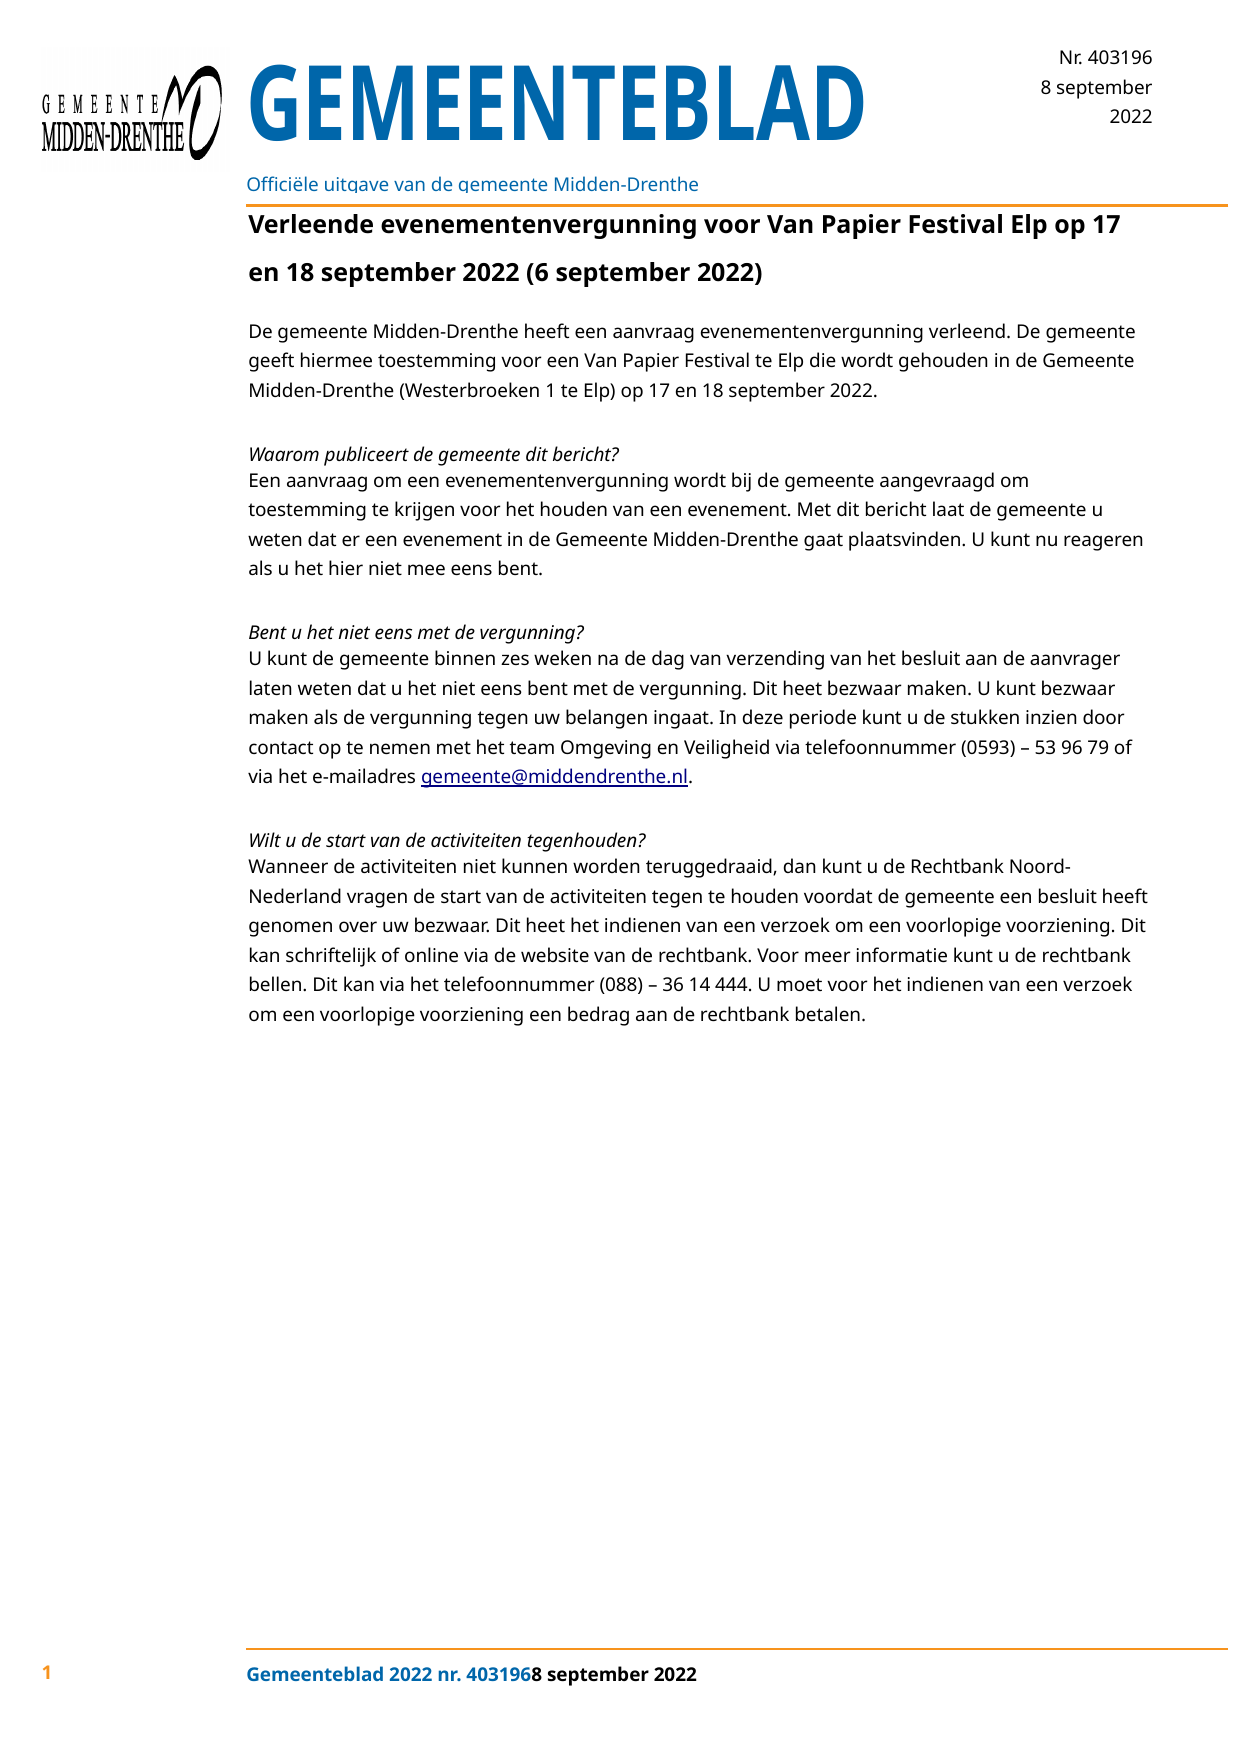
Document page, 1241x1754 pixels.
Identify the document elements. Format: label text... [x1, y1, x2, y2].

text Wanneer de activiteiten niet kunnen worden teruggedraaid, dan kunt u de Rechtbank Noord-Nederland vragen de start van de activiteiten tegen te houden voordat de gemeente een besluit heeft genomen over uw bezwaar. Dit heet het indienen van een verzoek om een voorlopige voorziening. Dit kan schriftelijk of online via de website van de rechtbank. Voor meer informatie kunt u de rechtbank bellen. Dit kan via het telefoonnummer (088) – 36 14 444. U moet voor het indienen van een verzoek om een voorlopige voorziening een bedrag aan de rechtbank betalen. [248, 853, 1152, 1027]
text Een aanvraag om een evenementenvergunning wordt bij de gemeente aangevraagd om toestemming te krijgen voor het houden van een evenement. Met dit bericht laat de gemeente u weten dat er een evenement in de Gemeente Midden-Drenthe gaat plaatsvinden. U kunt nu reageren als u het hier niet mee eens bent. [248, 467, 1152, 581]
text U kunt de gemeente binnen zes weken na de dag van verzending van het besluit aan de aanvrager laten weten dat u het niet eens bent met de vergunning. Dit heet bezwaar maken. U kunt bezwaar maken als de vergunning tegen uw belangen ingaat. In deze periode kunt u de stukken inzien door contact op te nemen met het team Omgeving en Veiligheid via telefoonnummer (0593) – 53 96 79 of via het e-mailadres gemeente@middendrenthe.nl. [248, 645, 1152, 789]
text Wilt u de start van de activiteiten tegenhouden? [248, 827, 1152, 853]
text De gemeente Midden-Drenthe heeft een aanvraag evenementenvergunning verleend. De gemeente geeft hiermee toestemming voor een Van Papier Festival te Elp die wordt gehouden in de Gemeente Midden-Drenthe (Westerbroeken 1 te Elp) op 17 en 18 september 2022. [248, 318, 1152, 403]
text Waarom publiceert de gemeente dit bericht? [248, 441, 1152, 467]
picture [41, 47, 231, 172]
text Verleende evenementenvergunning voor Van Papier Festival Elp op 17 en 18 september 2022 (6 september 2022) [248, 207, 1152, 288]
text Bent u het niet eens met de vergunning? [248, 619, 1152, 645]
